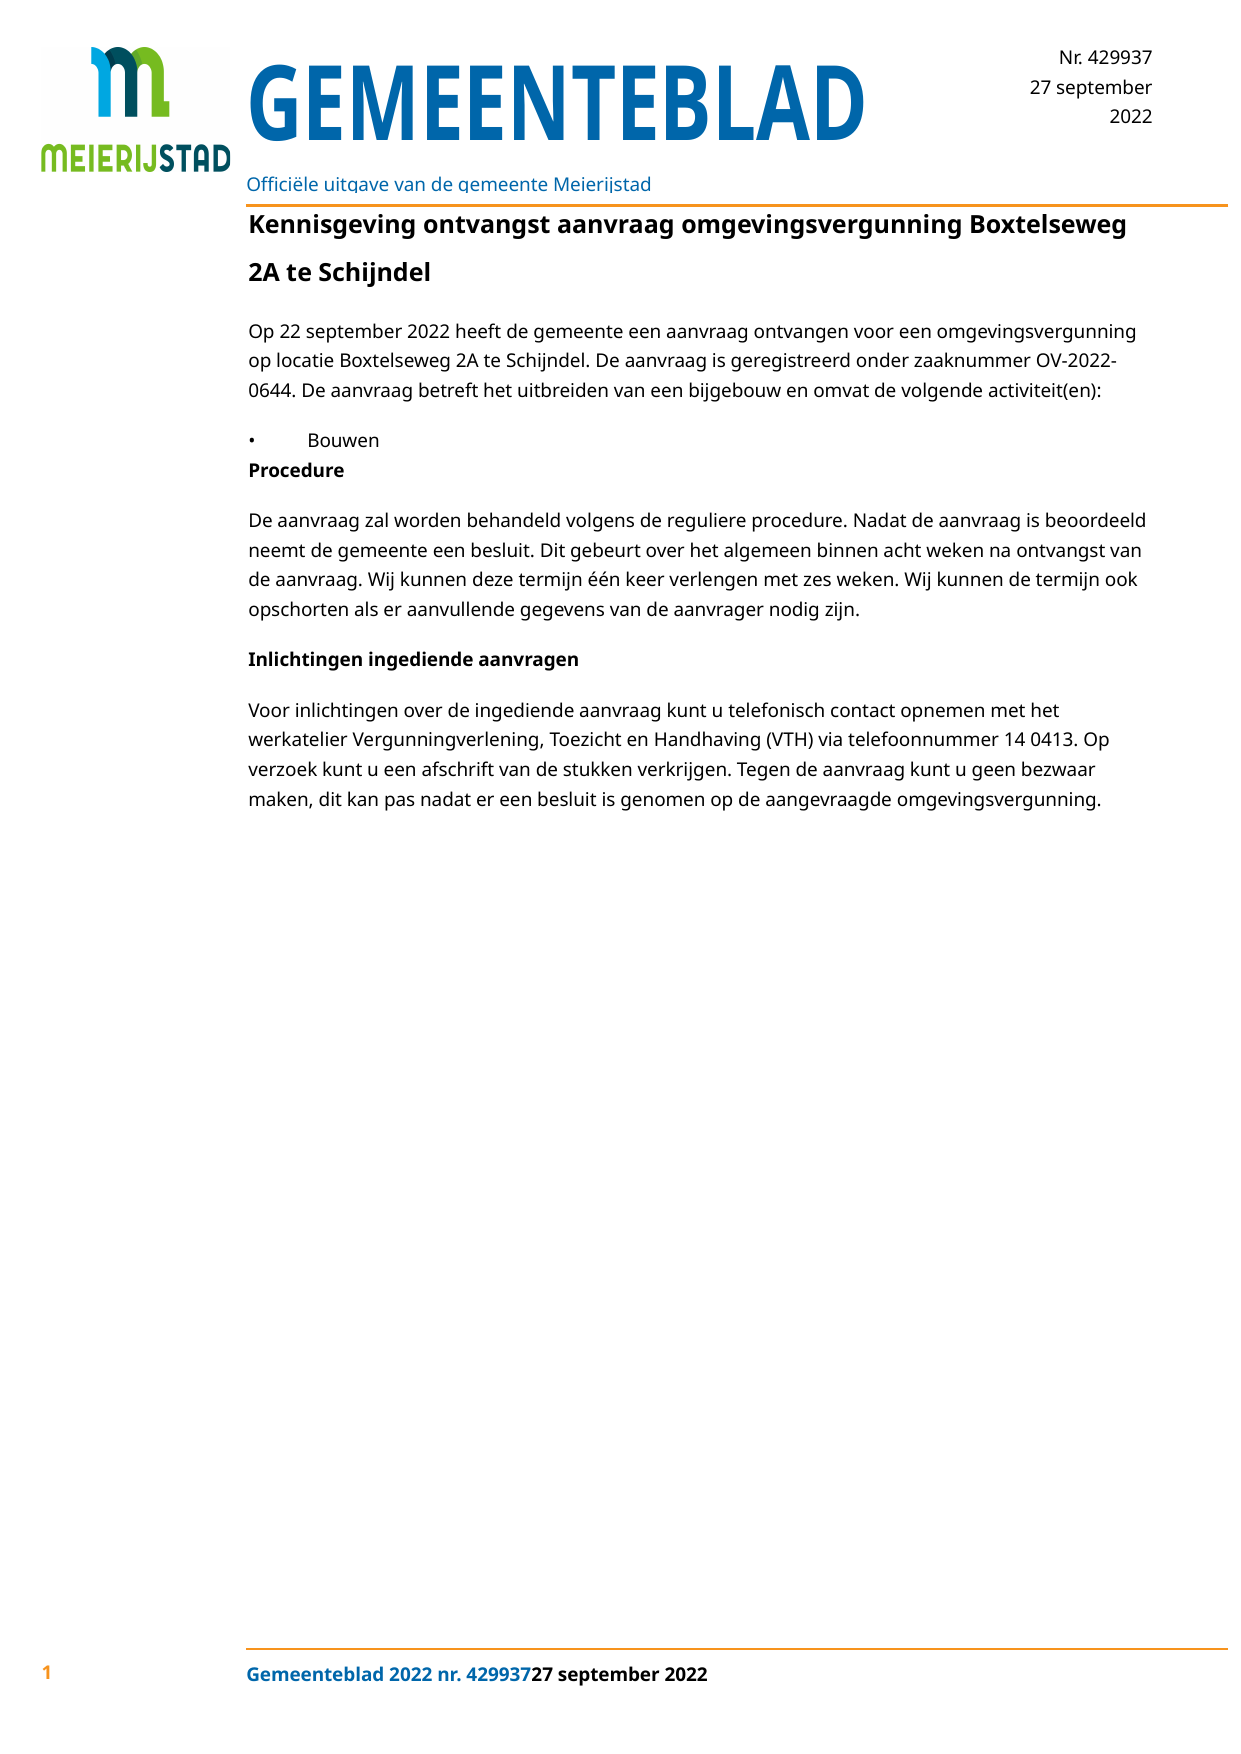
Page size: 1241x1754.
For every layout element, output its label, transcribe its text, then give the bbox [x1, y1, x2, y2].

text Inlichtingen ingediende aanvragen [248, 647, 1152, 672]
text Procedure [248, 457, 1152, 483]
picture [41, 47, 231, 172]
text Op 22 september 2022 heeft de gemeente een aanvraag ontvangen voor een omgevingsvergunning op locatie Boxtelseweg 2A te Schijndel. De aanvraag is geregistreerd onder zaaknummer OV-2022-0644. De aanvraag betreft het uitbreiden van een bijgebouw en omvat de volgende activiteit(en): [248, 318, 1152, 403]
text De aanvraag zal worden behandeld volgens de reguliere procedure. Nadat de aanvraag is beoordeeld neemt de gemeente een besluit. Dit gebeurt over het algemeen binnen acht weken na ontvangst van de aanvraag. Wij kunnen deze termijn één keer verlengen met zes weken. Wij kunnen de termijn ook opschorten als er aanvullende gegevens van de aanvrager nodig zijn. [248, 507, 1152, 622]
text Kennisgeving ontvangst aanvraag omgevingsvergunning Boxtelseweg 2A te Schijndel [248, 207, 1152, 288]
list Bouwen [248, 427, 1152, 453]
text Voor inlichtingen over de ingediende aanvraag kunt u telefonisch contact opnemen met het werkatelier Vergunningverlening, Toezicht en Handhaving (VTH) via telefoonnummer 14 0413. Op verzoek kunt u een afschrift van de stukken verkrijgen. Tegen de aanvraag kunt u geen bezwaar maken, dit kan pas nadat er een besluit is genomen op de aangevraagde omgevingsvergunning. [248, 697, 1152, 812]
